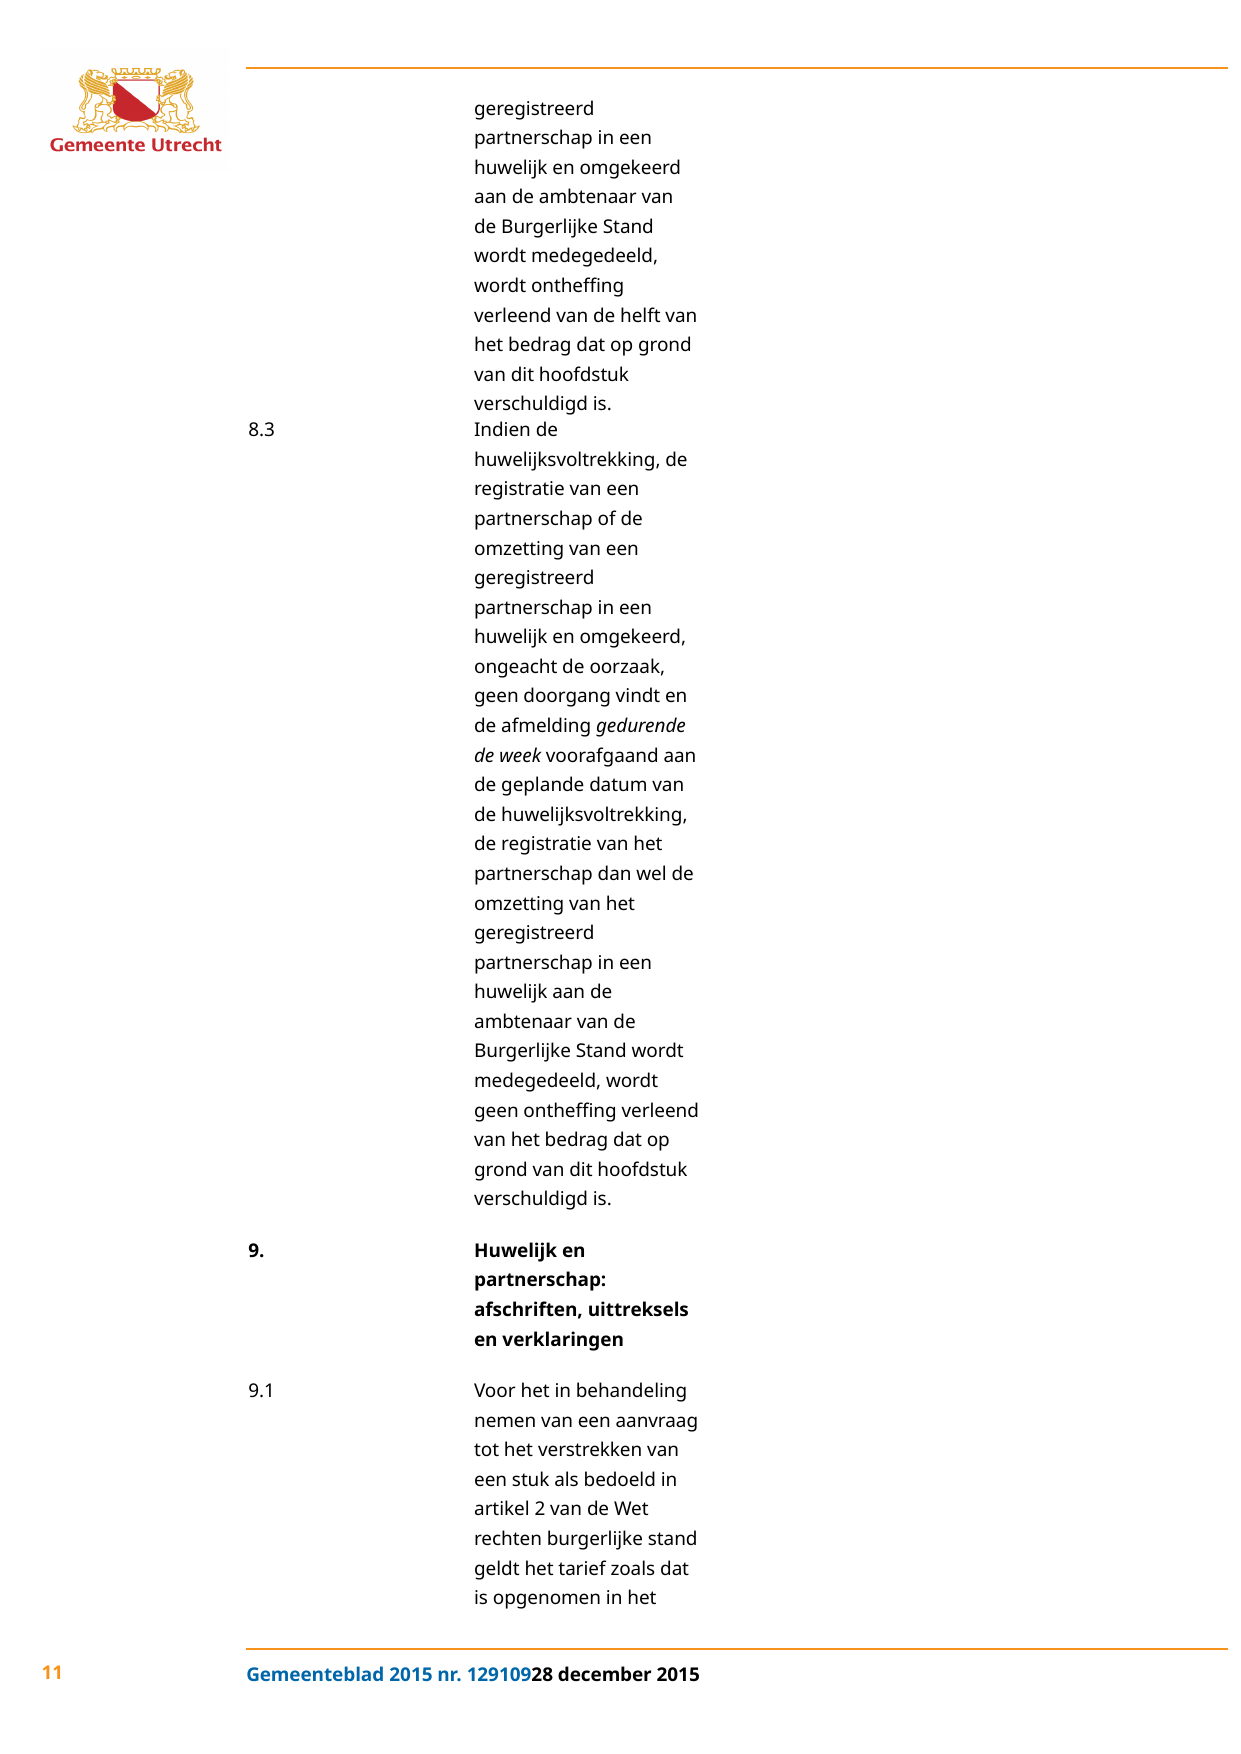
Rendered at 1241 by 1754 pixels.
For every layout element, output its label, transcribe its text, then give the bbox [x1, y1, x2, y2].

table_cell [700, 1351, 926, 1377]
table_cell [700, 1377, 926, 1610]
table_cell [926, 1351, 1152, 1377]
table_cell [474, 1211, 700, 1237]
table_cell [926, 1377, 1152, 1610]
table_cell [700, 1237, 926, 1351]
table_cell Indien de huwelijksvoltrekking, de registratie van een partnerschap of de omzetting van een geregistreerd partnerschap in een huwelijk en omgekeerd, ongeacht de oorzaak, geen doorgang vindt en de afmelding gedurende de week voorafgaand aan de geplande datum van de huwelijksvoltrekking, de registratie van het partnerschap dan wel de omzetting van het geregistreerd partnerschap in een huwelijk aan de ambtenaar van de Burgerlijke Stand wordt medegedeeld, wordt geen ontheffing verleend van het bedrag dat op grond van dit hoofdstuk verschuldigd is. [474, 416, 700, 1211]
table_cell geregistreerd partnerschap in een huwelijk en omgekeerd aan de ambtenaar van de Burgerlijke Stand wordt medegedeeld, wordt ontheffing verleend van de helft van het bedrag dat op grond van dit hoofdstuk verschuldigd is. [474, 95, 700, 416]
table_cell Huwelijk en partnerschap: afschriften, uittreksels en verklaringen [474, 1237, 700, 1351]
table_cell [248, 95, 474, 416]
table_cell 9.1 [248, 1377, 474, 1610]
table_cell [926, 416, 1152, 1211]
table_cell [926, 95, 1152, 416]
table_cell [926, 1237, 1152, 1351]
table_cell 9. [248, 1237, 474, 1351]
picture [41, 47, 231, 172]
table_cell [474, 1351, 700, 1377]
table_cell [248, 1351, 474, 1377]
table_cell 8.3 [248, 416, 474, 1211]
table_cell [248, 1211, 474, 1237]
table_cell [926, 1211, 1152, 1237]
table_cell [700, 1211, 926, 1237]
table_cell Voor het in behandeling nemen van een aanvraag tot het verstrekken van een stuk als bedoeld in artikel 2 van de Wet rechten burgerlijke stand geldt het tarief zoals dat is opgenomen in het [474, 1377, 700, 1610]
table_cell [700, 95, 926, 416]
table_cell [700, 416, 926, 1211]
